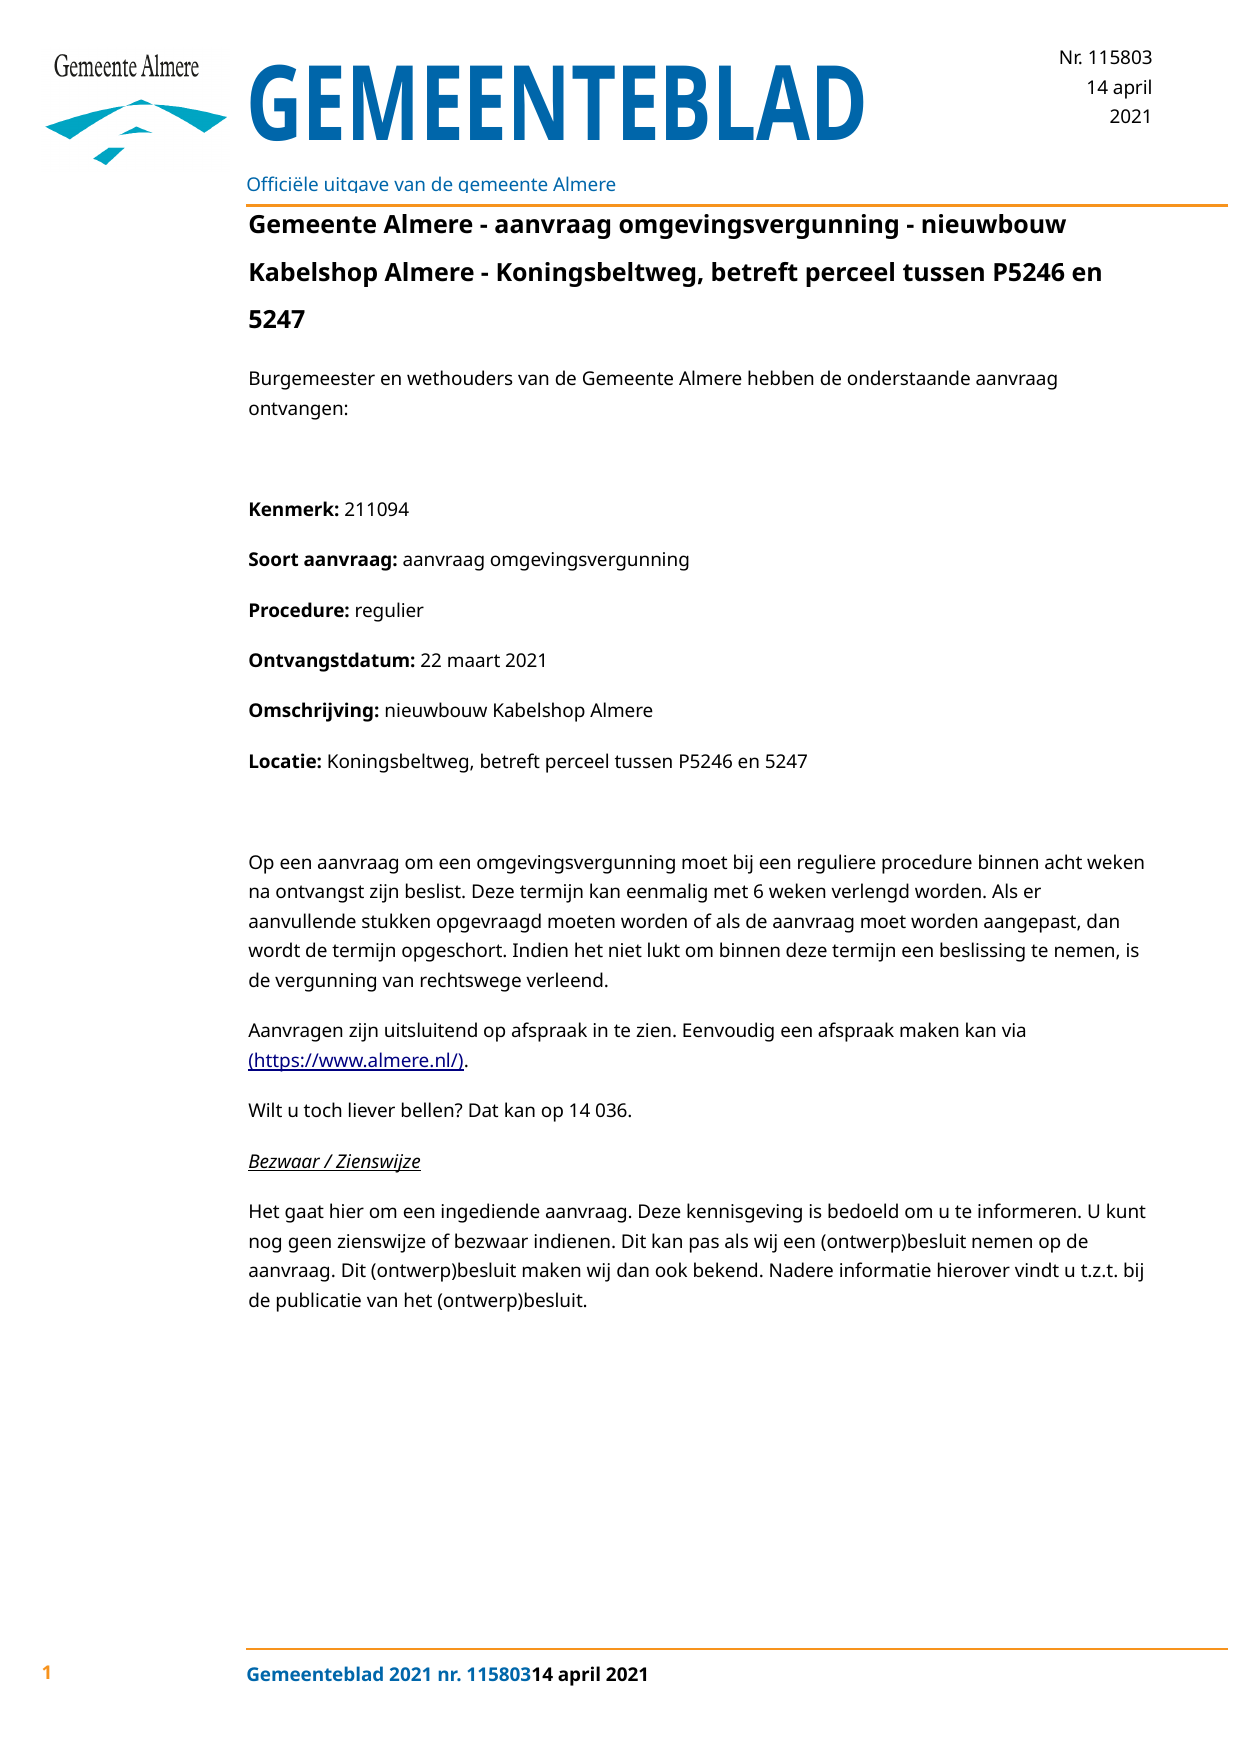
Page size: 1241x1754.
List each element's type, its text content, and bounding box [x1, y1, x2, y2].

text Bezwaar / Zienswijze [248, 1148, 1152, 1174]
text Omschrijving: nieuwbouw Kabelshop Almere [248, 698, 1152, 723]
text Aanvragen zijn uitsluitend op afspraak in te zien. Eenvoudig een afspraak maken kan via (https://www.almere.nl/). [248, 1018, 1152, 1073]
text Op een aanvraag om een omgevingsvergunning moet bij een reguliere procedure binnen acht weken na ontvangst zijn beslist. Deze termijn kan eenmalig met 6 weken verlengd worden. Als er aanvullende stukken opgevraagd moeten worden of als de aanvraag moet worden aangepast, dan wordt de termijn opgeschort. Indien het niet lukt om binnen deze termijn een beslissing te nemen, is de vergunning van rechtswege verleend. [248, 849, 1152, 993]
text Wilt u toch liever bellen? Dat kan op 14 036. [248, 1098, 1152, 1123]
text Ontvangstdatum: 22 maart 2021 [248, 647, 1152, 673]
text Soort aanvraag: aanvraag omgevingsvergunning [248, 546, 1152, 572]
text Procedure: regulier [248, 597, 1152, 622]
text Het gaat hier om een ingediende aanvraag. Deze kennisgeving is bedoeld om u te informeren. U kunt nog geen zienswijze of bezwaar indienen. Dit kan pas als wij een (ontwerp)besluit nemen op de aanvraag. Dit (ontwerp)besluit maken wij dan ook bekend. Nadere informatie hierover vindt u t.z.t. bij de publicatie van het (ontwerp)besluit. [248, 1198, 1152, 1313]
picture [41, 47, 231, 172]
text Locatie: Koningsbeltweg, betreft perceel tussen P5246 en 5247 [248, 748, 1152, 774]
text Kenmerk: 211094 [248, 496, 1152, 522]
text Burgemeester en wethouders van de Gemeente Almere hebben de onderstaande aanvraag ontvangen: [248, 366, 1152, 421]
text Gemeente Almere - aanvraag omgevingsvergunning - nieuwbouw Kabelshop Almere - Koningsbeltweg, betreft perceel tussen P5246 en 5247 [248, 207, 1152, 336]
